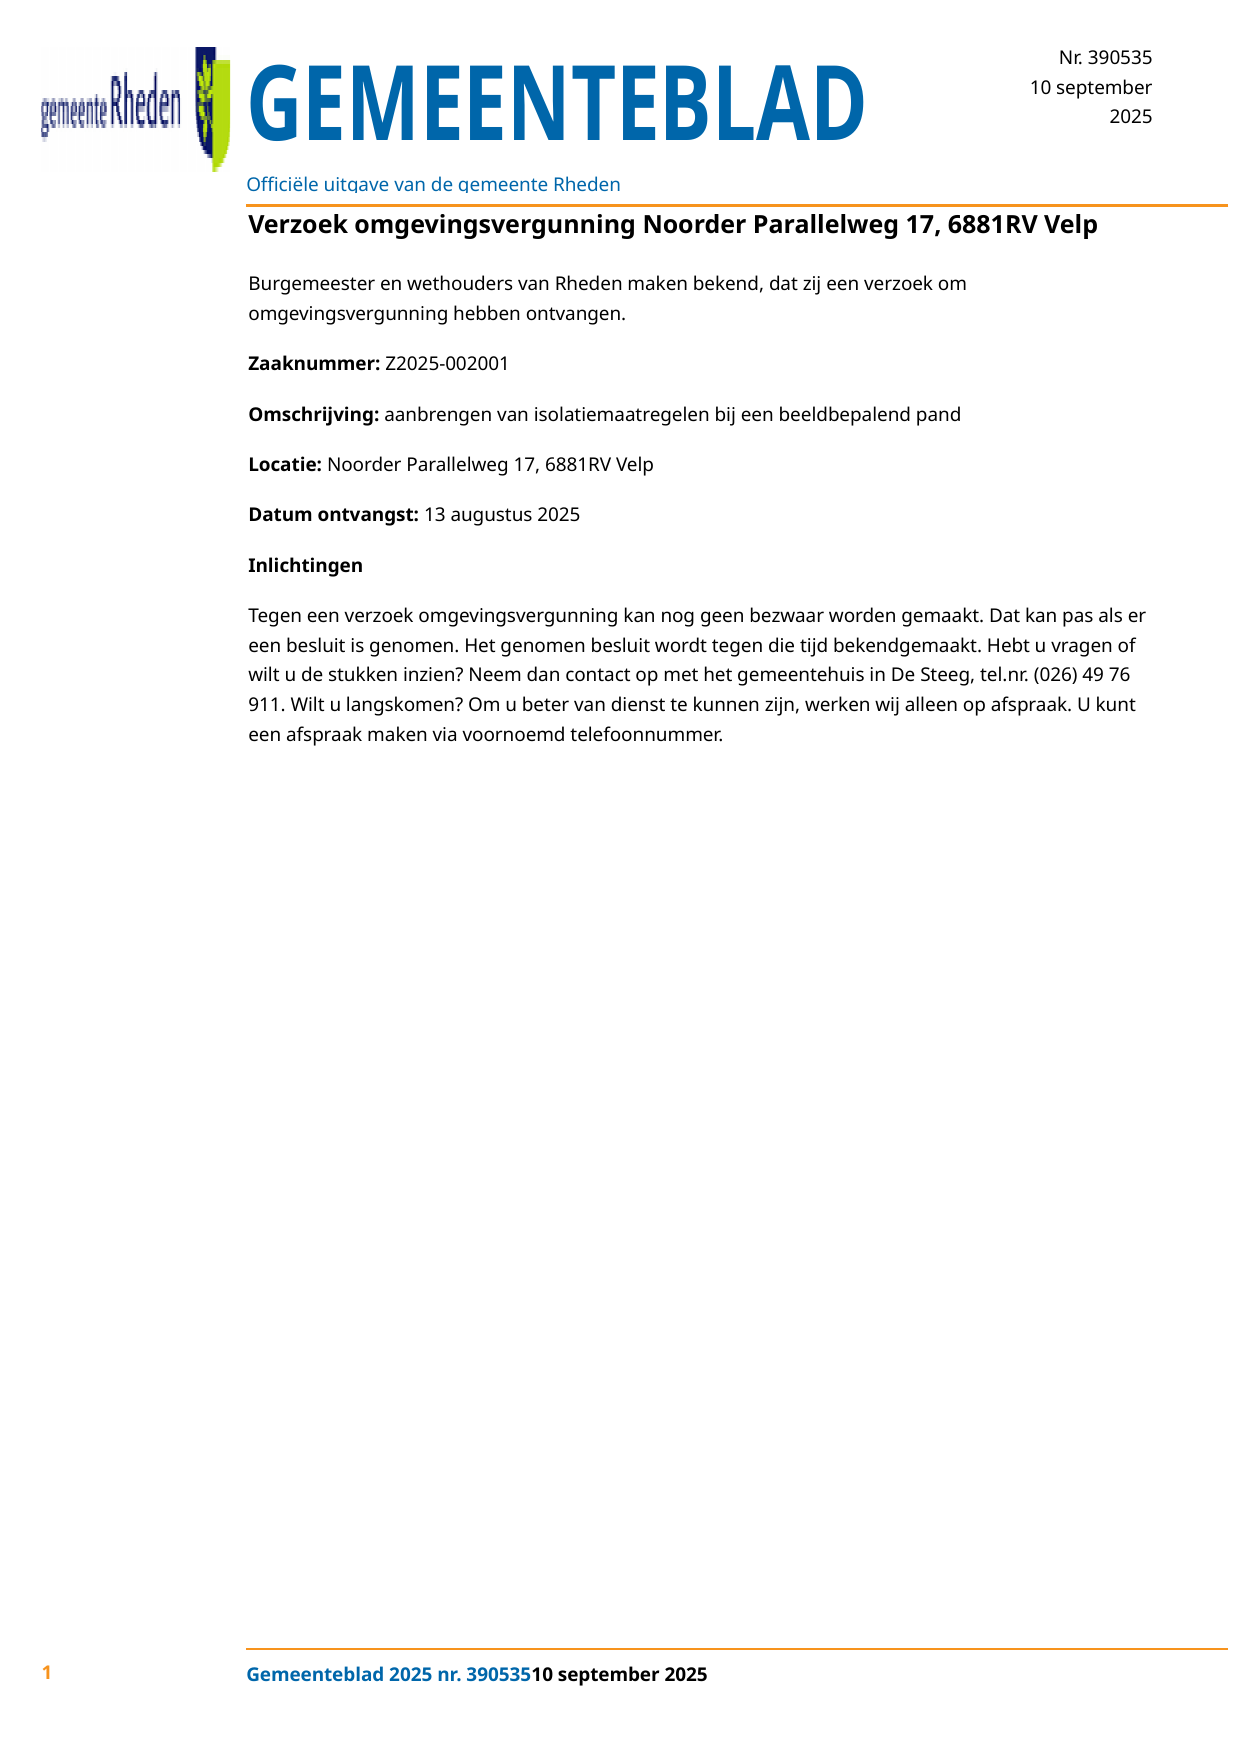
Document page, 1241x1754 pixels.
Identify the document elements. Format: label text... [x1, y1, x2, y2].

text Burgemeester en wethouders van Rheden maken bekend, dat zij een verzoek om omgevingsvergunning hebben ontvangen. [248, 270, 1152, 326]
text Omschrijving: aanbrengen van isolatiemaatregelen bij een beeldbepalend pand [248, 401, 1152, 426]
picture [41, 47, 231, 172]
text Datum ontvangst: 13 augustus 2025 [248, 502, 1152, 527]
text Inlichtingen [248, 552, 1152, 578]
text Verzoek omgevingsvergunning Noorder Parallelweg 17, 6881RV Velp [248, 207, 1152, 241]
text Locatie: Noorder Parallelweg 17, 6881RV Velp [248, 451, 1152, 477]
text Zaaknummer: Z2025-002001 [248, 350, 1152, 376]
text Tegen een verzoek omgevingsvergunning kan nog geen bezwaar worden gemaakt. Dat kan pas als er een besluit is genomen. Het genomen besluit wordt tegen die tijd bekendgemaakt. Hebt u vragen of wilt u de stukken inzien? Neem dan contact op met het gemeentehuis in De Steeg, tel.nr. (026) 49 76 911. Wilt u langskomen? Om u beter van dienst te kunnen zijn, werken wij alleen op afspraak. U kunt een afspraak maken via voornoemd telefoonnummer. [248, 602, 1152, 746]
